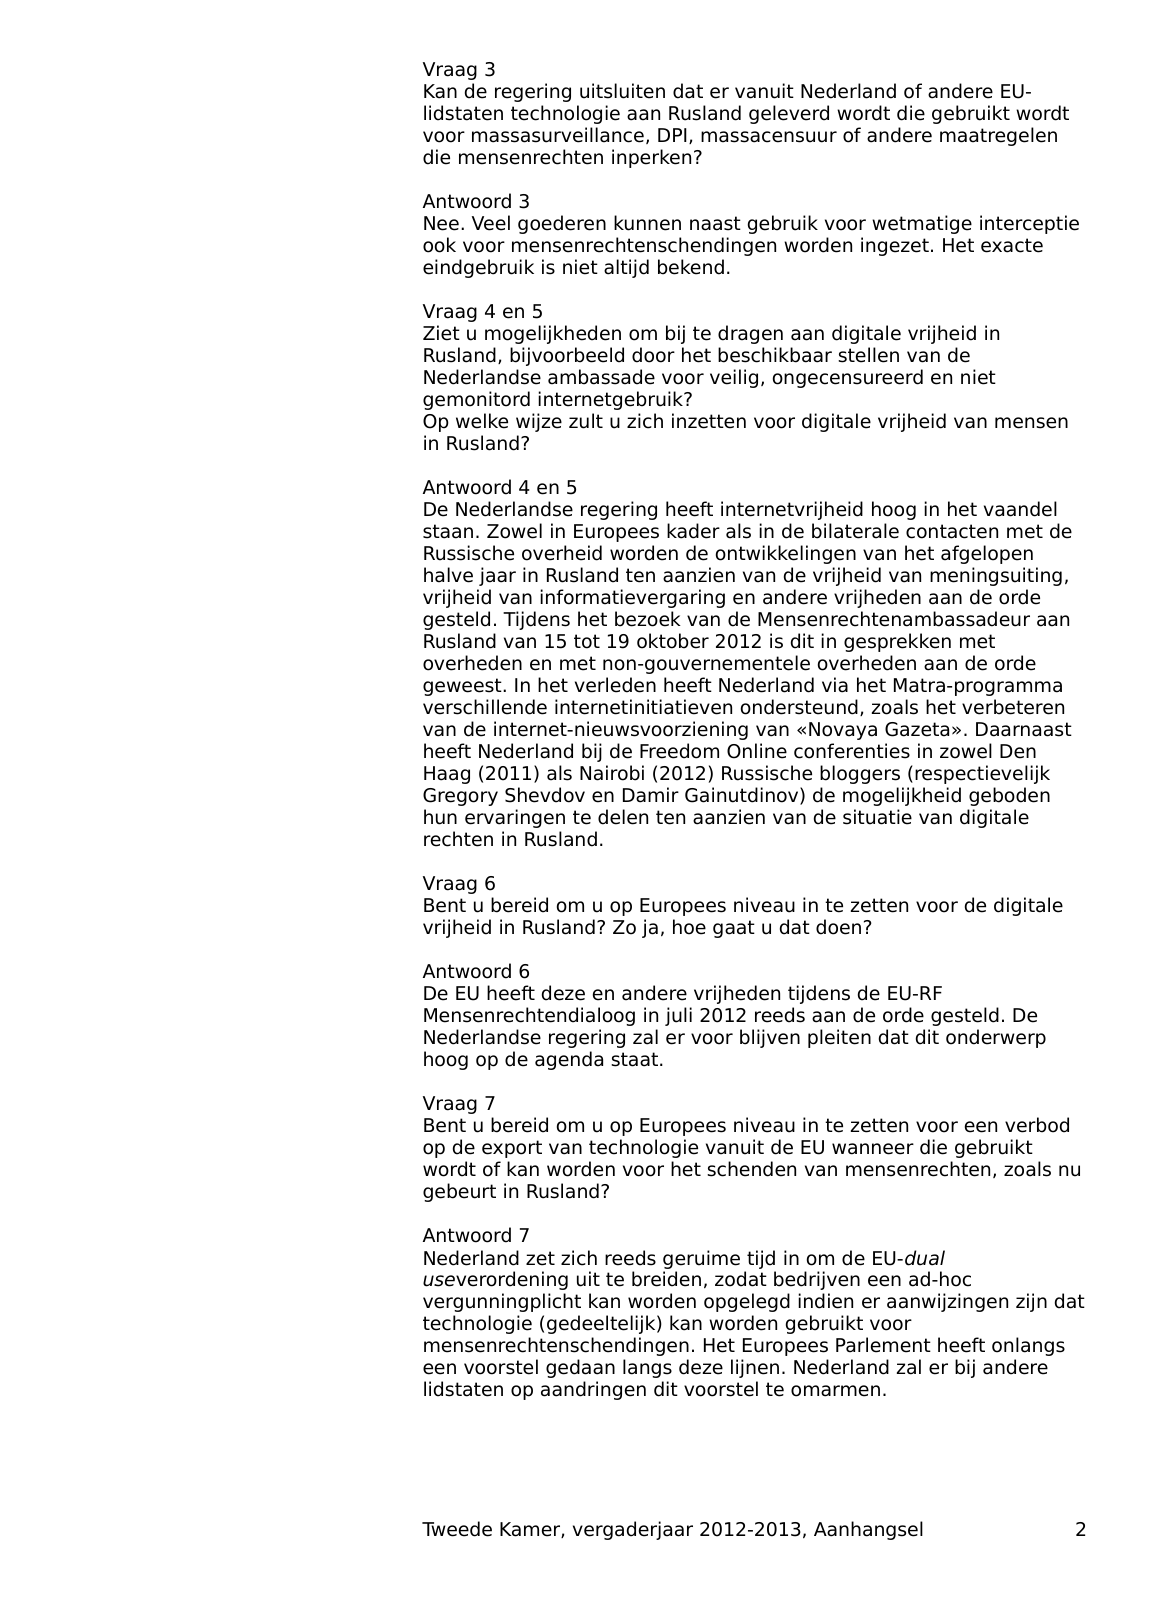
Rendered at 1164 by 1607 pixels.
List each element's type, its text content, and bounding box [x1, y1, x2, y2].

text Vraag 3 [422, 59, 1087, 81]
text Antwoord 6 [422, 961, 1087, 983]
text Ziet u mogelijkheden om bij te dragen aan digitale vrijheid in Rusland, bijvoorbeeld door het beschikbaar stellen van de Nederlandse ambassade voor veilig, ongecensureerd en niet gemonitord internetgebruik? [422, 323, 1087, 411]
text Bent u bereid om u op Europees niveau in te zetten voor de digitale vrijheid in Rusland? Zo ja, hoe gaat u dat doen? [422, 895, 1087, 939]
text Antwoord 4 en 5 [422, 477, 1087, 499]
text Nederland zet zich reeds geruime tijd in om de EU-dual useverordening uit te breiden, zodat bedrijven een ad-hoc vergunningplicht kan worden opgelegd indien er aanwijzingen zijn dat technologie (gedeeltelijk) kan worden gebruikt voor mensenrechtenschendingen. Het Europees Parlement heeft onlangs een voorstel gedaan langs deze lijnen. Nederland zal er bij andere lidstaten op aandringen dit voorstel te omarmen. [422, 1247, 1087, 1401]
text Nee. Veel goederen kunnen naast gebruik voor wetmatige interceptie ook voor mensenrechtenschendingen worden ingezet. Het exacte eindgebruik is niet altijd bekend. [422, 213, 1087, 279]
text Vraag 6 [422, 873, 1087, 895]
text Bent u bereid om u op Europees niveau in te zetten voor een verbod op de export van technologie vanuit de EU wanneer die gebruikt wordt of kan worden voor het schenden van mensenrechten, zoals nu gebeurt in Rusland? [422, 1115, 1087, 1203]
text Vraag 4 en 5 [422, 301, 1087, 323]
text Op welke wijze zult u zich inzetten voor digitale vrijheid van mensen in Rusland? [422, 411, 1087, 455]
text Vraag 7 [422, 1093, 1087, 1115]
text De Nederlandse regering heeft internetvrijheid hoog in het vaandel staan. Zowel in Europees kader als in de bilaterale contacten met de Russische overheid worden de ontwikkelingen van het afgelopen halve jaar in Rusland ten aanzien van de vrijheid van meningsuiting, vrijheid van informatievergaring en andere vrijheden aan de orde gesteld. Tijdens het bezoek van de Mensenrechtenambassadeur aan Rusland van 15 tot 19 oktober 2012 is dit in gesprekken met overheden en met non-gouvernementele overheden aan de orde geweest. In het verleden heeft Nederland via het Matra-programma verschillende internetinitiatieven ondersteund, zoals het verbeteren van de internet-nieuwsvoorziening van «Novaya Gazeta». Daarnaast heeft Nederland bij de Freedom Online conferenties in zowel Den Haag (2011) als Nairobi (2012) Russische bloggers (respectievelijk Gregory Shevdov en Damir Gainutdinov) de mogelijkheid geboden hun ervaringen te delen ten aanzien van de situatie van digitale rechten in Rusland. [422, 499, 1087, 851]
text De EU heeft deze en andere vrijheden tijdens de EU-RF Mensenrechtendialoog in juli 2012 reeds aan de orde gesteld. De Nederlandse regering zal er voor blijven pleiten dat dit onderwerp hoog op de agenda staat. [422, 983, 1087, 1071]
text Antwoord 7 [422, 1225, 1087, 1247]
text Kan de regering uitsluiten dat er vanuit Nederland of andere EU-lidstaten technologie aan Rusland geleverd wordt die gebruikt wordt voor massasurveillance, DPI, massacensuur of andere maatregelen die mensenrechten inperken? [422, 81, 1087, 169]
text Antwoord 3 [422, 191, 1087, 213]
